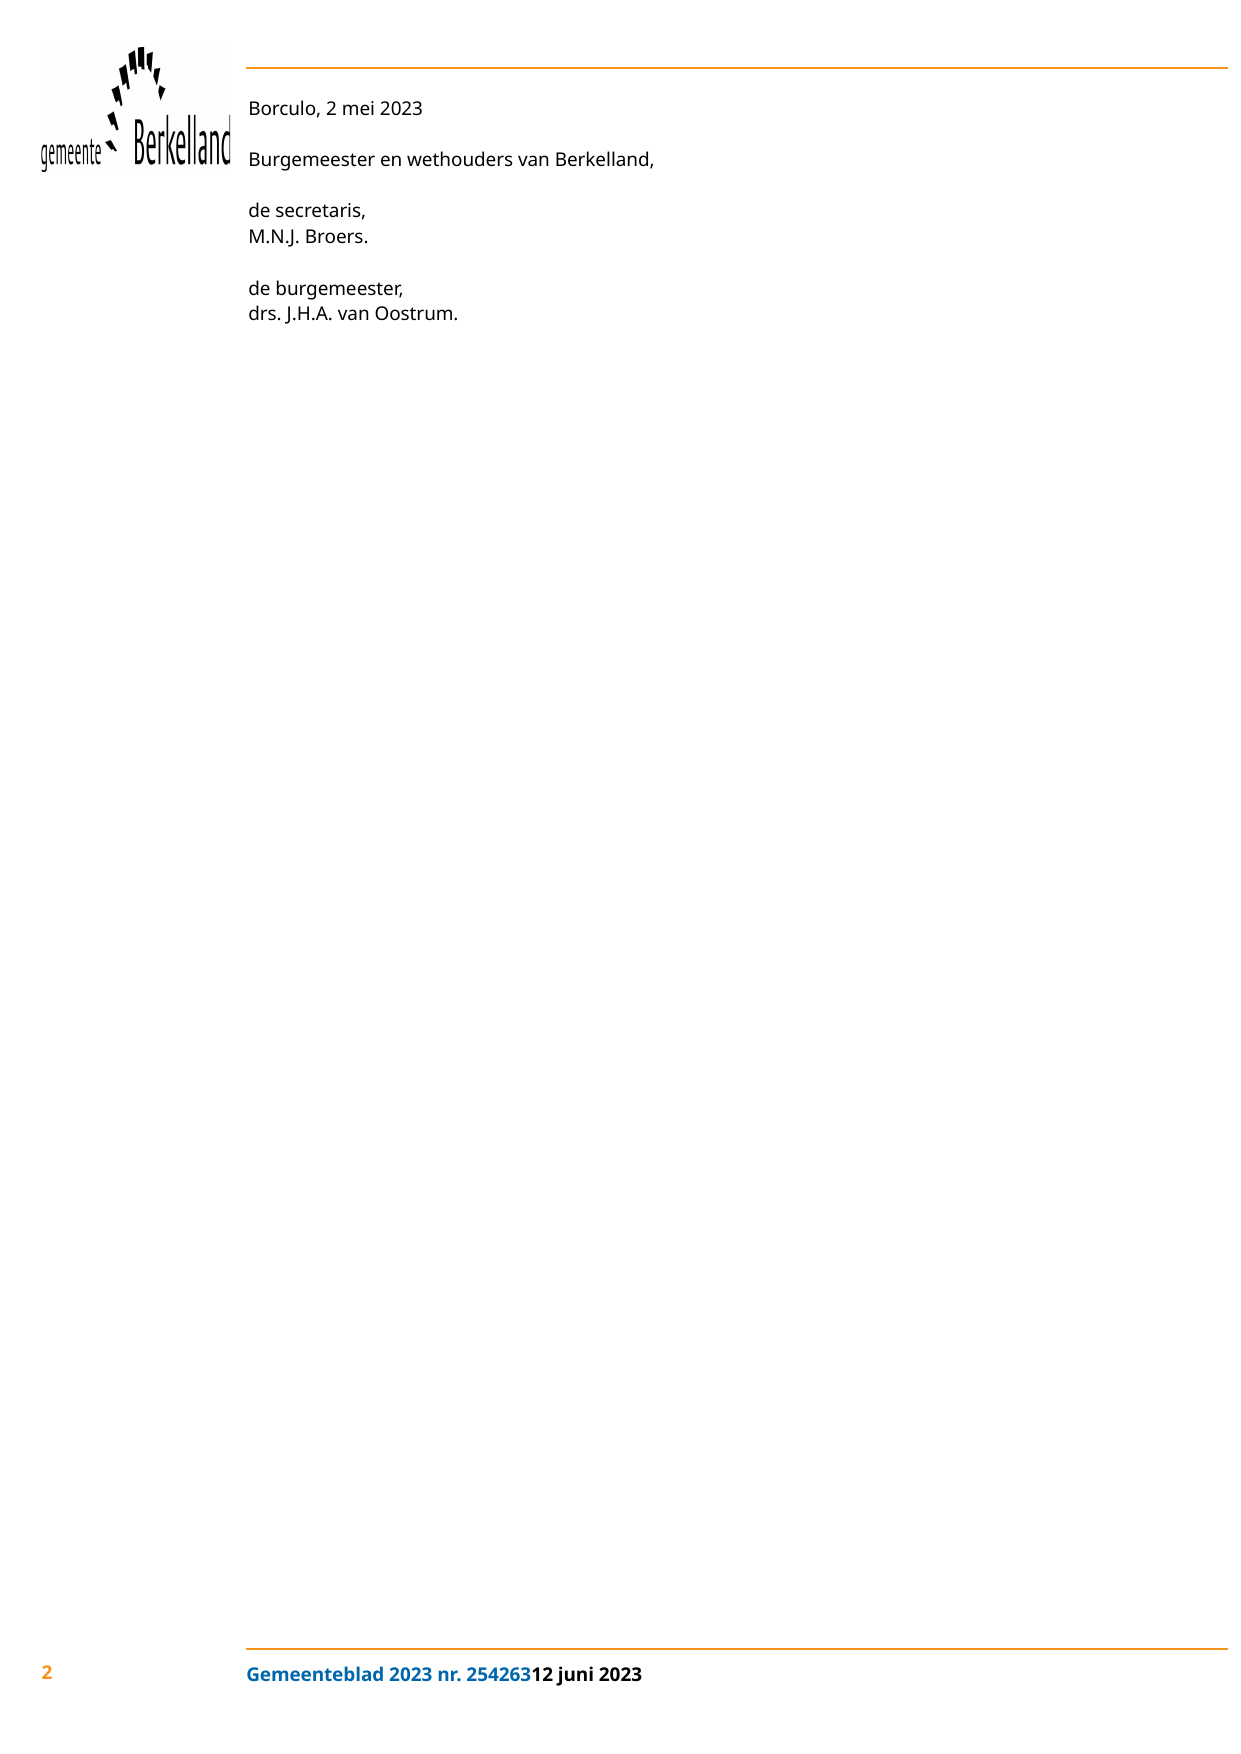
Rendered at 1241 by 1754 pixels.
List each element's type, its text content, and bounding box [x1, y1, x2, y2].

text M.N.J. Broers. [248, 223, 1152, 249]
text Burgemeester en wethouders van Berkelland, [248, 146, 1152, 172]
text de secretaris, [248, 198, 1152, 223]
text de burgemeester, [248, 275, 1152, 301]
text drs. J.H.A. van Oostrum. [248, 301, 1152, 326]
picture [41, 47, 231, 172]
text Borculo, 2 mei 2023 [248, 95, 1152, 121]
